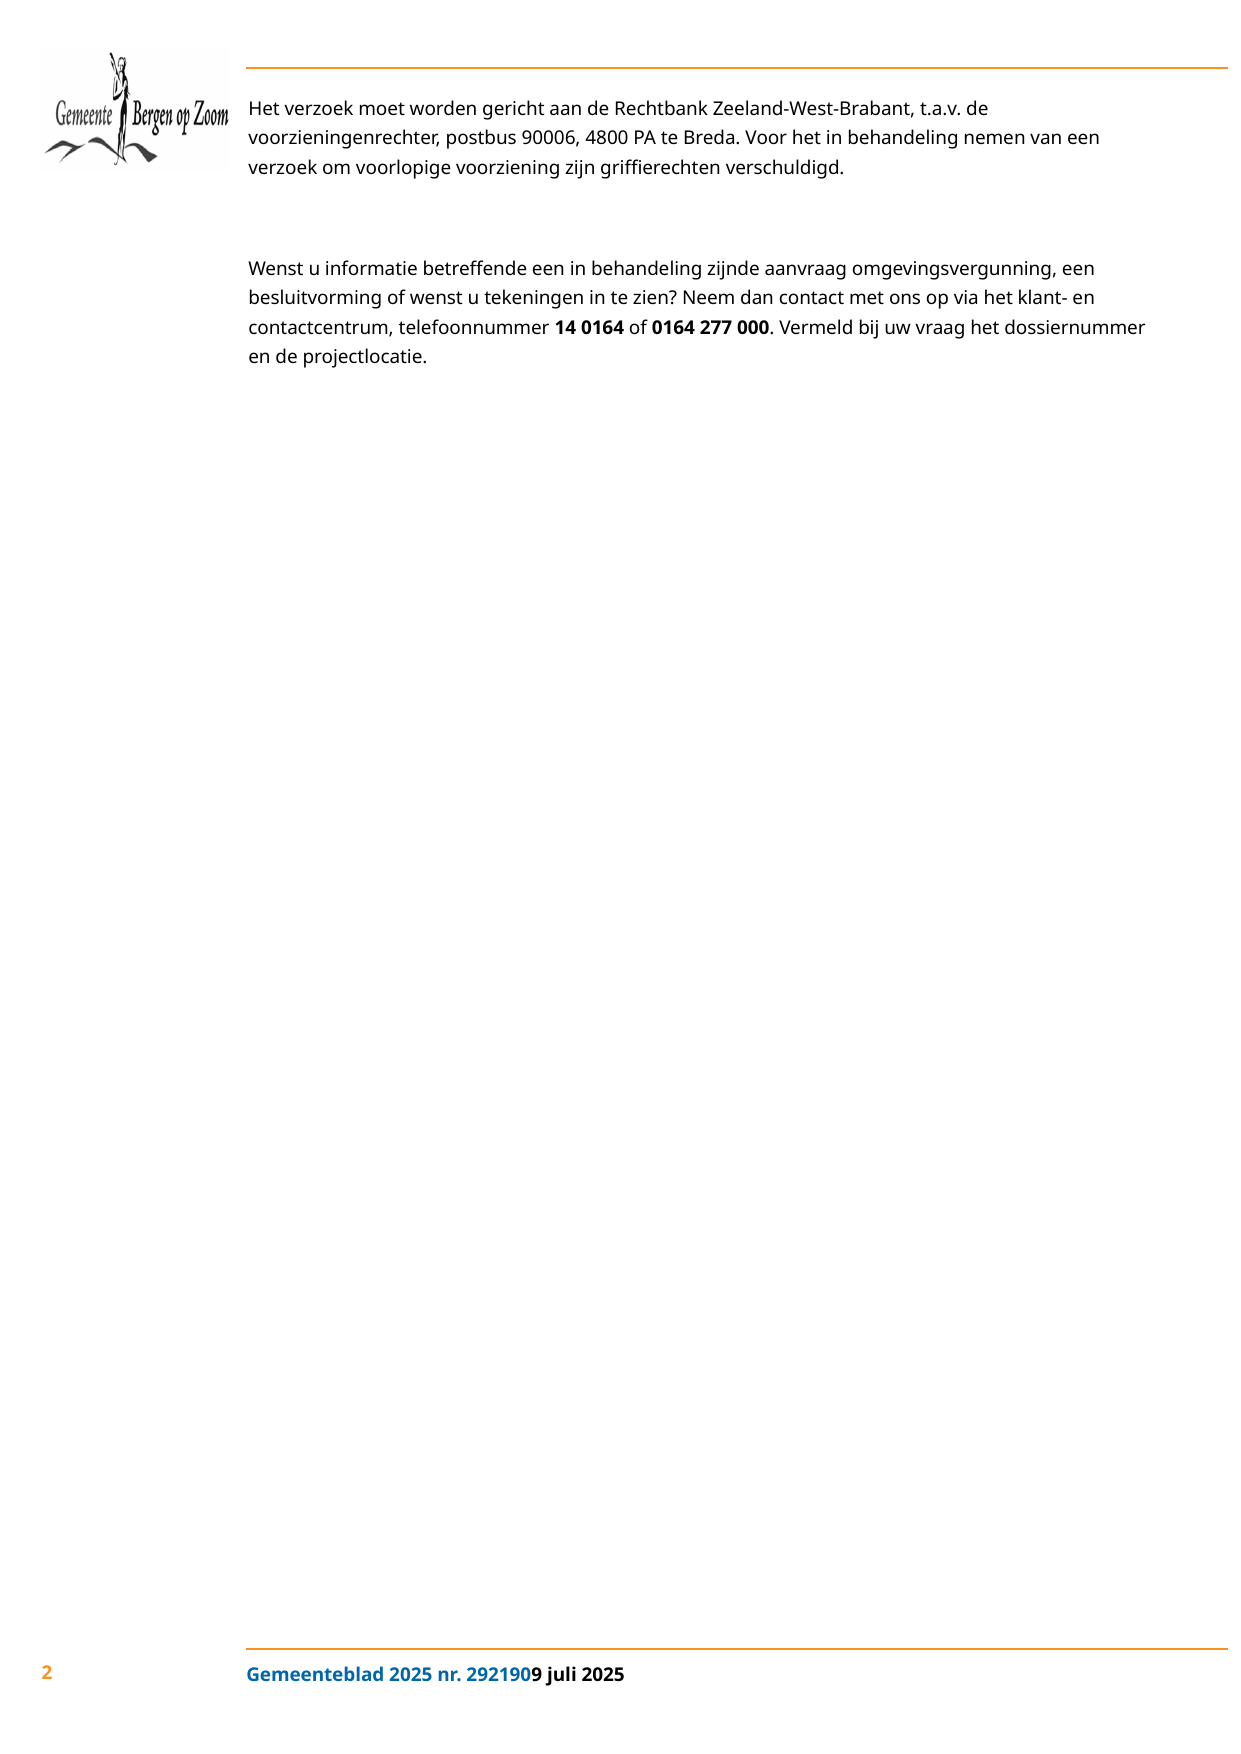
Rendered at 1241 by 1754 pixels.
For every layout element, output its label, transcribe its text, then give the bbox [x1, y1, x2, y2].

text Wenst u informatie betreffende een in behandeling zijnde aanvraag omgevingsvergunning, een besluitvorming of wenst u tekeningen in te zien? Neem dan contact met ons op via het klant- en contactcentrum, telefoonnummer 14 0164 of 0164 277 000. Vermeld bij uw vraag het dossiernummer en de projectlocatie. [248, 255, 1152, 369]
text Het verzoek moet worden gericht aan de Rechtbank Zeeland-West-Brabant, t.a.v. de voorzieningenrechter, postbus 90006, 4800 PA te Breda. Voor het in behandeling nemen van een verzoek om voorlopige voorziening zijn griffierechten verschuldigd. [248, 95, 1152, 180]
picture [41, 47, 231, 172]
